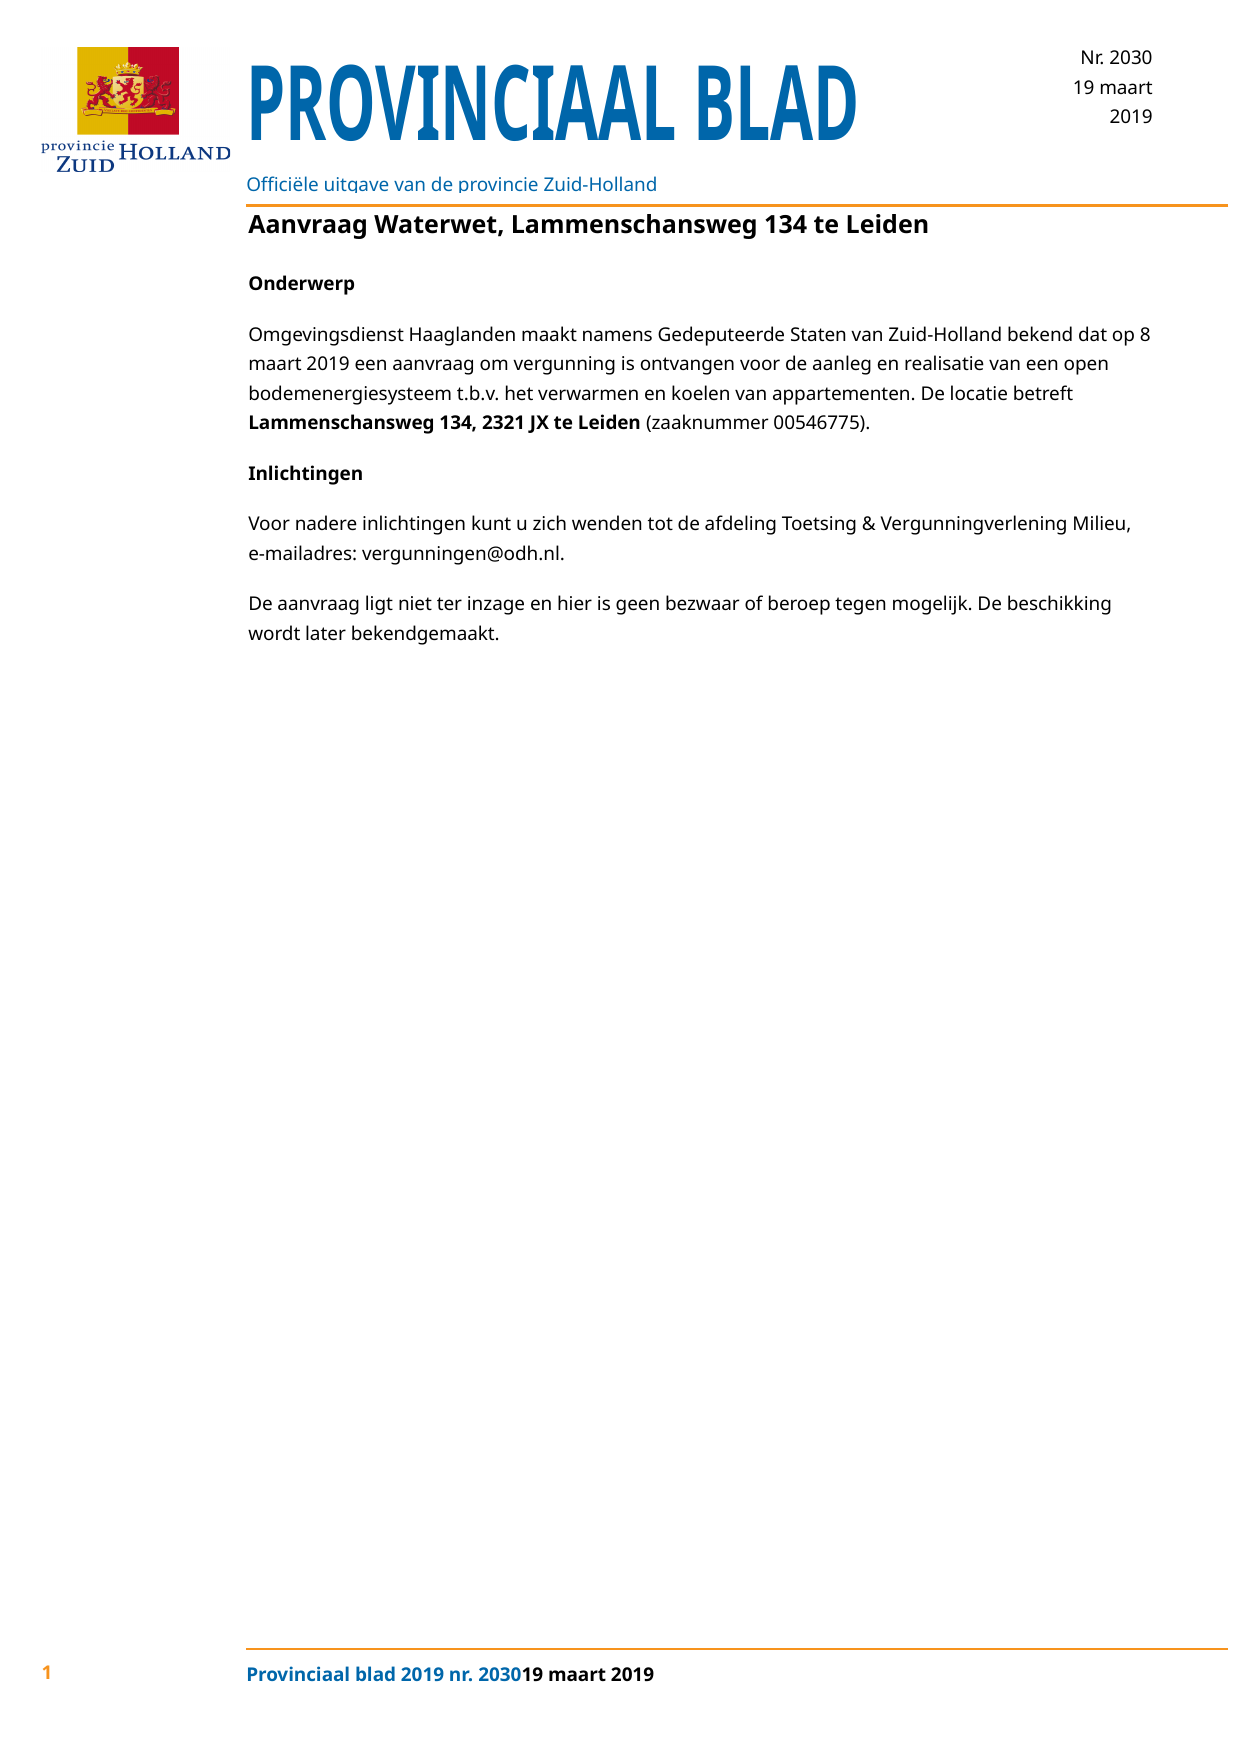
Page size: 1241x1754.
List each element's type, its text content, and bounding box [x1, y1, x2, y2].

text Voor nadere inlichtingen kunt u zich wenden tot de afdeling Toetsing & Vergunningverlening Milieu, e-mailadres: vergunningen@odh.nl. [248, 510, 1152, 566]
text De aanvraag ligt niet ter inzage en hier is geen bezwaar of beroep tegen mogelijk. De beschikking wordt later bekendgemaakt. [248, 590, 1152, 646]
text Onderwerp [248, 270, 1152, 296]
text Inlichtingen [248, 460, 1152, 486]
text Aanvraag Waterwet, Lammenschansweg 134 te Leiden [248, 207, 1152, 241]
picture [41, 47, 231, 172]
text Omgevingsdienst Haaglanden maakt namens Gedeputeerde Staten van Zuid-Holland bekend dat op 8 maart 2019 een aanvraag om vergunning is ontvangen voor de aanleg en realisatie van een open bodemenergiesysteem t.b.v. het verwarmen en koelen van appartementen. De locatie betreft Lammenschansweg 134, 2321 JX te Leiden (zaaknummer 00546775). [248, 321, 1152, 435]
